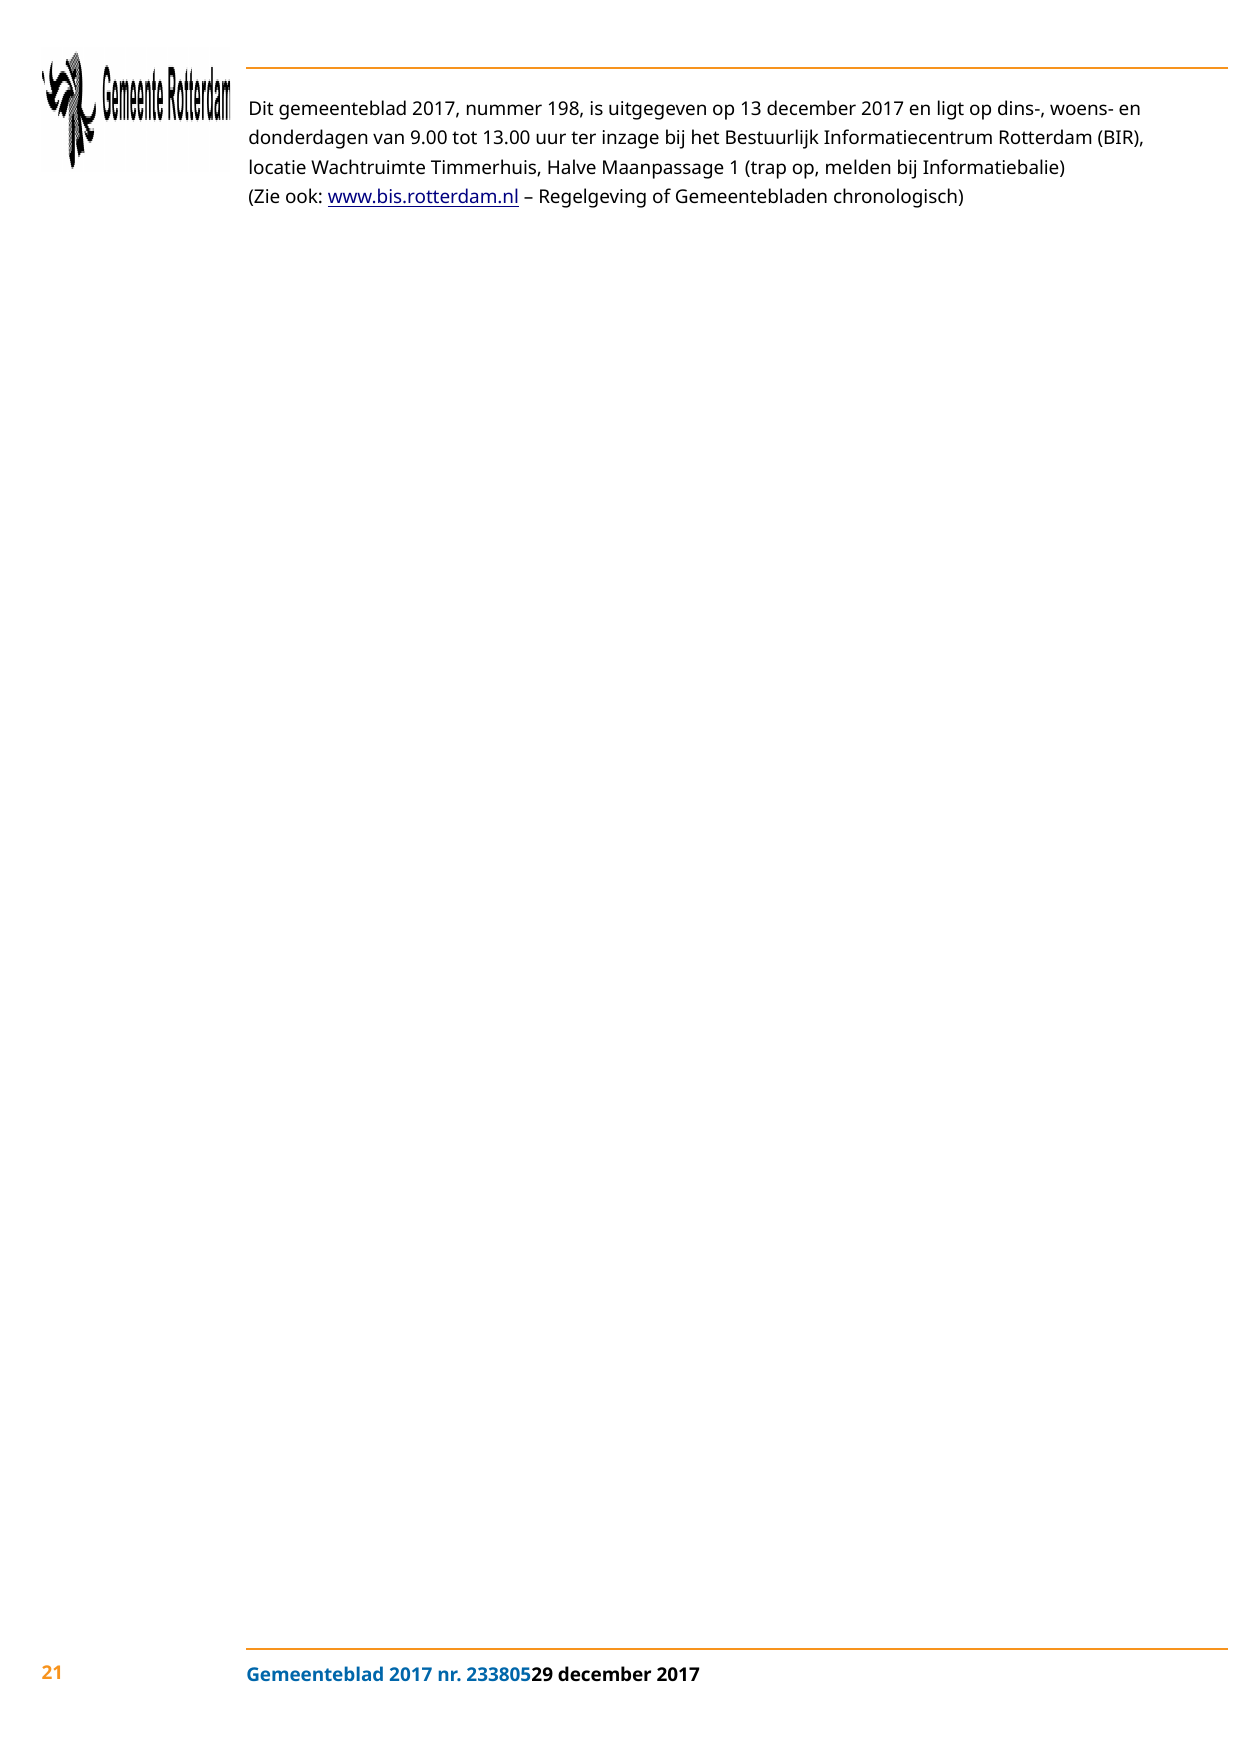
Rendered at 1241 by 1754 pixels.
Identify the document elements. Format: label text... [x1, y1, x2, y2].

picture [41, 47, 231, 172]
text (Zie ook: www.bis.rotterdam.nl – Regelgeving of Gemeentebladen chronologisch) [248, 184, 1152, 209]
text Dit gemeenteblad 2017, nummer 198, is uitgegeven op 13 december 2017 en ligt op dins-, woens- en donderdagen van 9.00 tot 13.00 uur ter inzage bij het Bestuurlijk Informatiecentrum Rotterdam (BIR), locatie Wachtruimte Timmerhuis, Halve Maanpassage 1 (trap op, melden bij Informatiebalie) [248, 95, 1152, 180]
